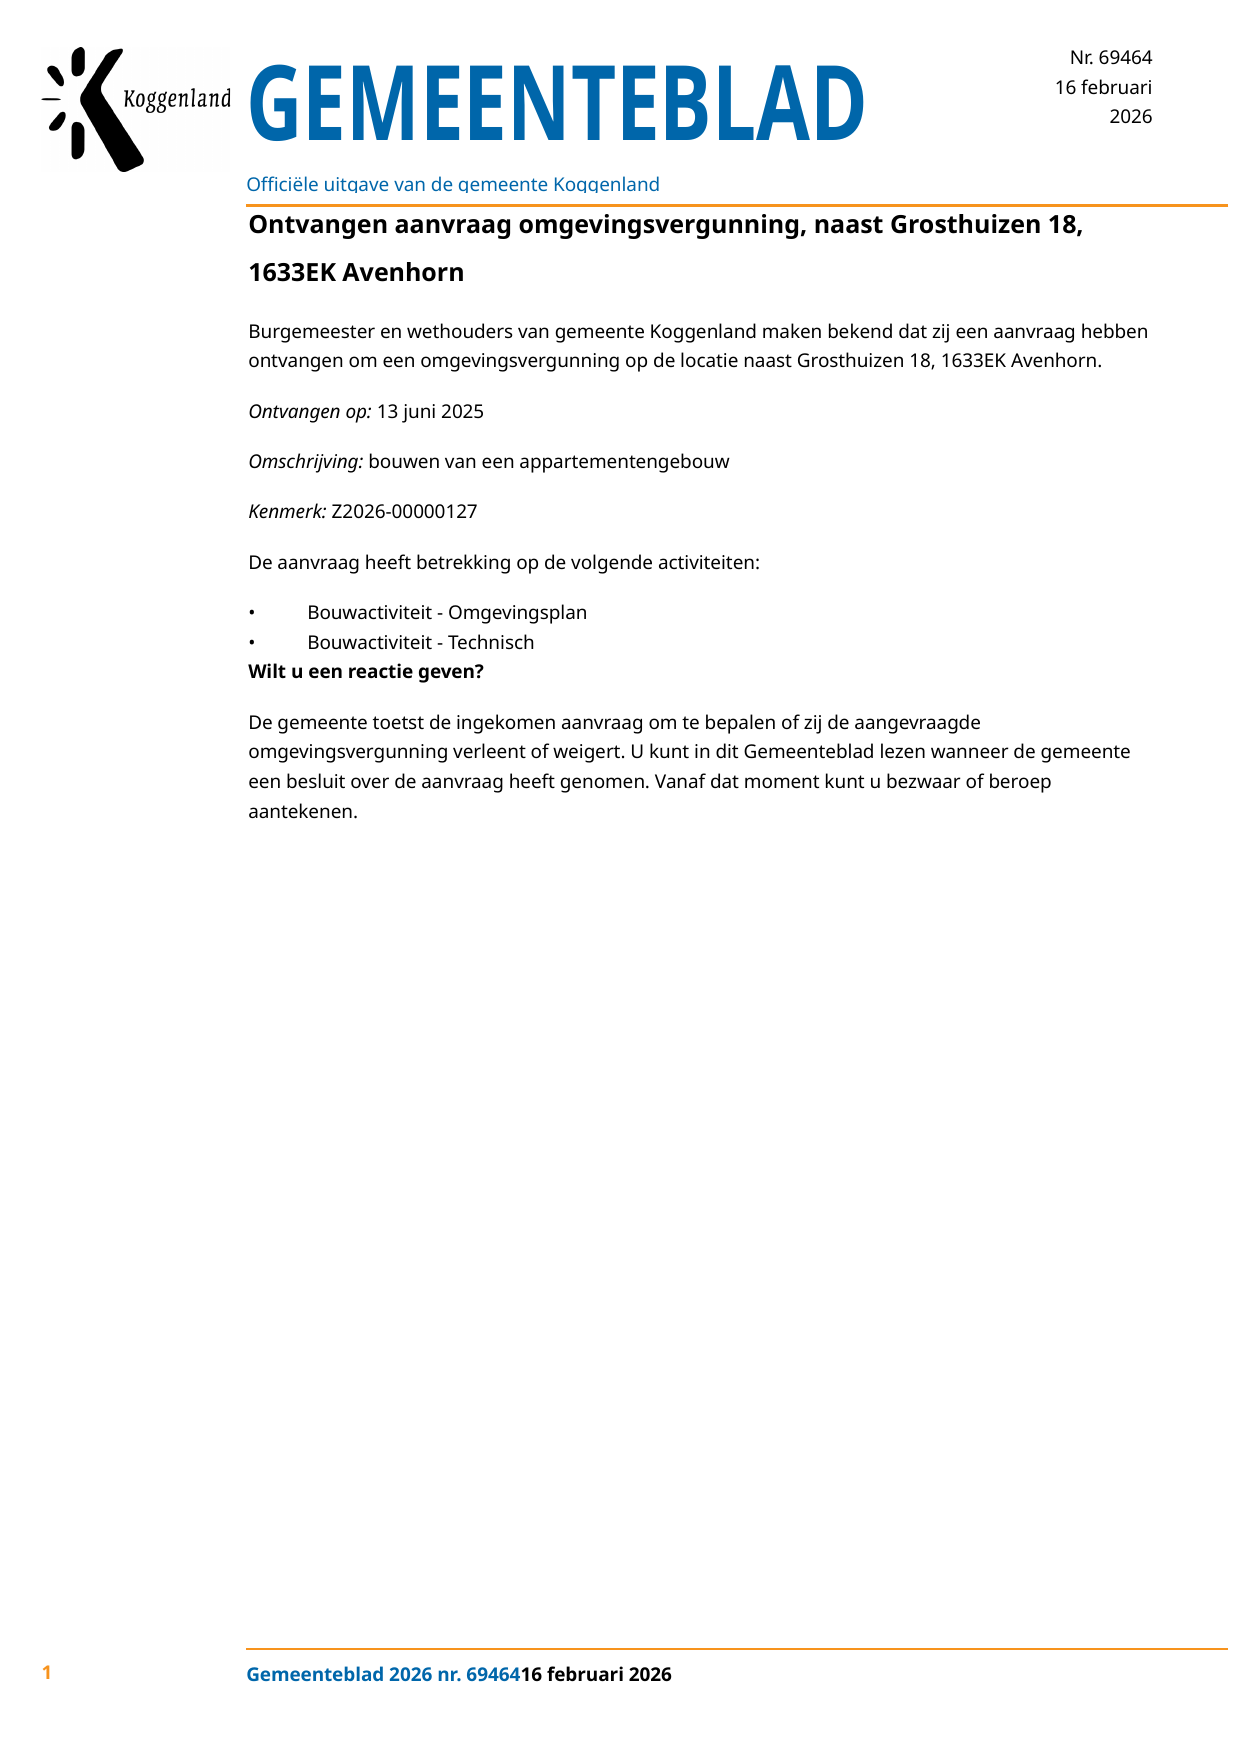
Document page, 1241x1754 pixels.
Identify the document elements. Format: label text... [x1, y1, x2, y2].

text De gemeente toetst de ingekomen aanvraag om te bepalen of zij de aangevraagde omgevingsvergunning verleent of weigert. U kunt in dit Gemeenteblad lezen wanneer de gemeente een besluit over de aanvraag heeft genomen. Vanaf dat moment kunt u bezwaar of beroep aantekenen. [248, 709, 1152, 824]
text Burgemeester en wethouders van gemeente Koggenland maken bekend dat zij een aanvraag hebben ontvangen om een omgevingsvergunning op de locatie naast Grosthuizen 18, 1633EK Avenhorn. [248, 318, 1152, 373]
list Bouwactiviteit - Omgevingsplan [248, 599, 1152, 625]
text Omschrijving: bouwen van een appartementengebouw [248, 448, 1152, 474]
picture [41, 47, 231, 172]
text Wilt u een reactie geven? [248, 659, 1152, 684]
text Kenmerk: Z2026-00000127 [248, 499, 1152, 524]
text Ontvangen aanvraag omgevingsvergunning, naast Grosthuizen 18, 1633EK Avenhorn [248, 207, 1152, 288]
text De aanvraag heeft betrekking op de volgende activiteiten: [248, 549, 1152, 575]
text Ontvangen op: 13 juni 2025 [248, 398, 1152, 424]
list Bouwactiviteit - Technisch [248, 629, 1152, 655]
